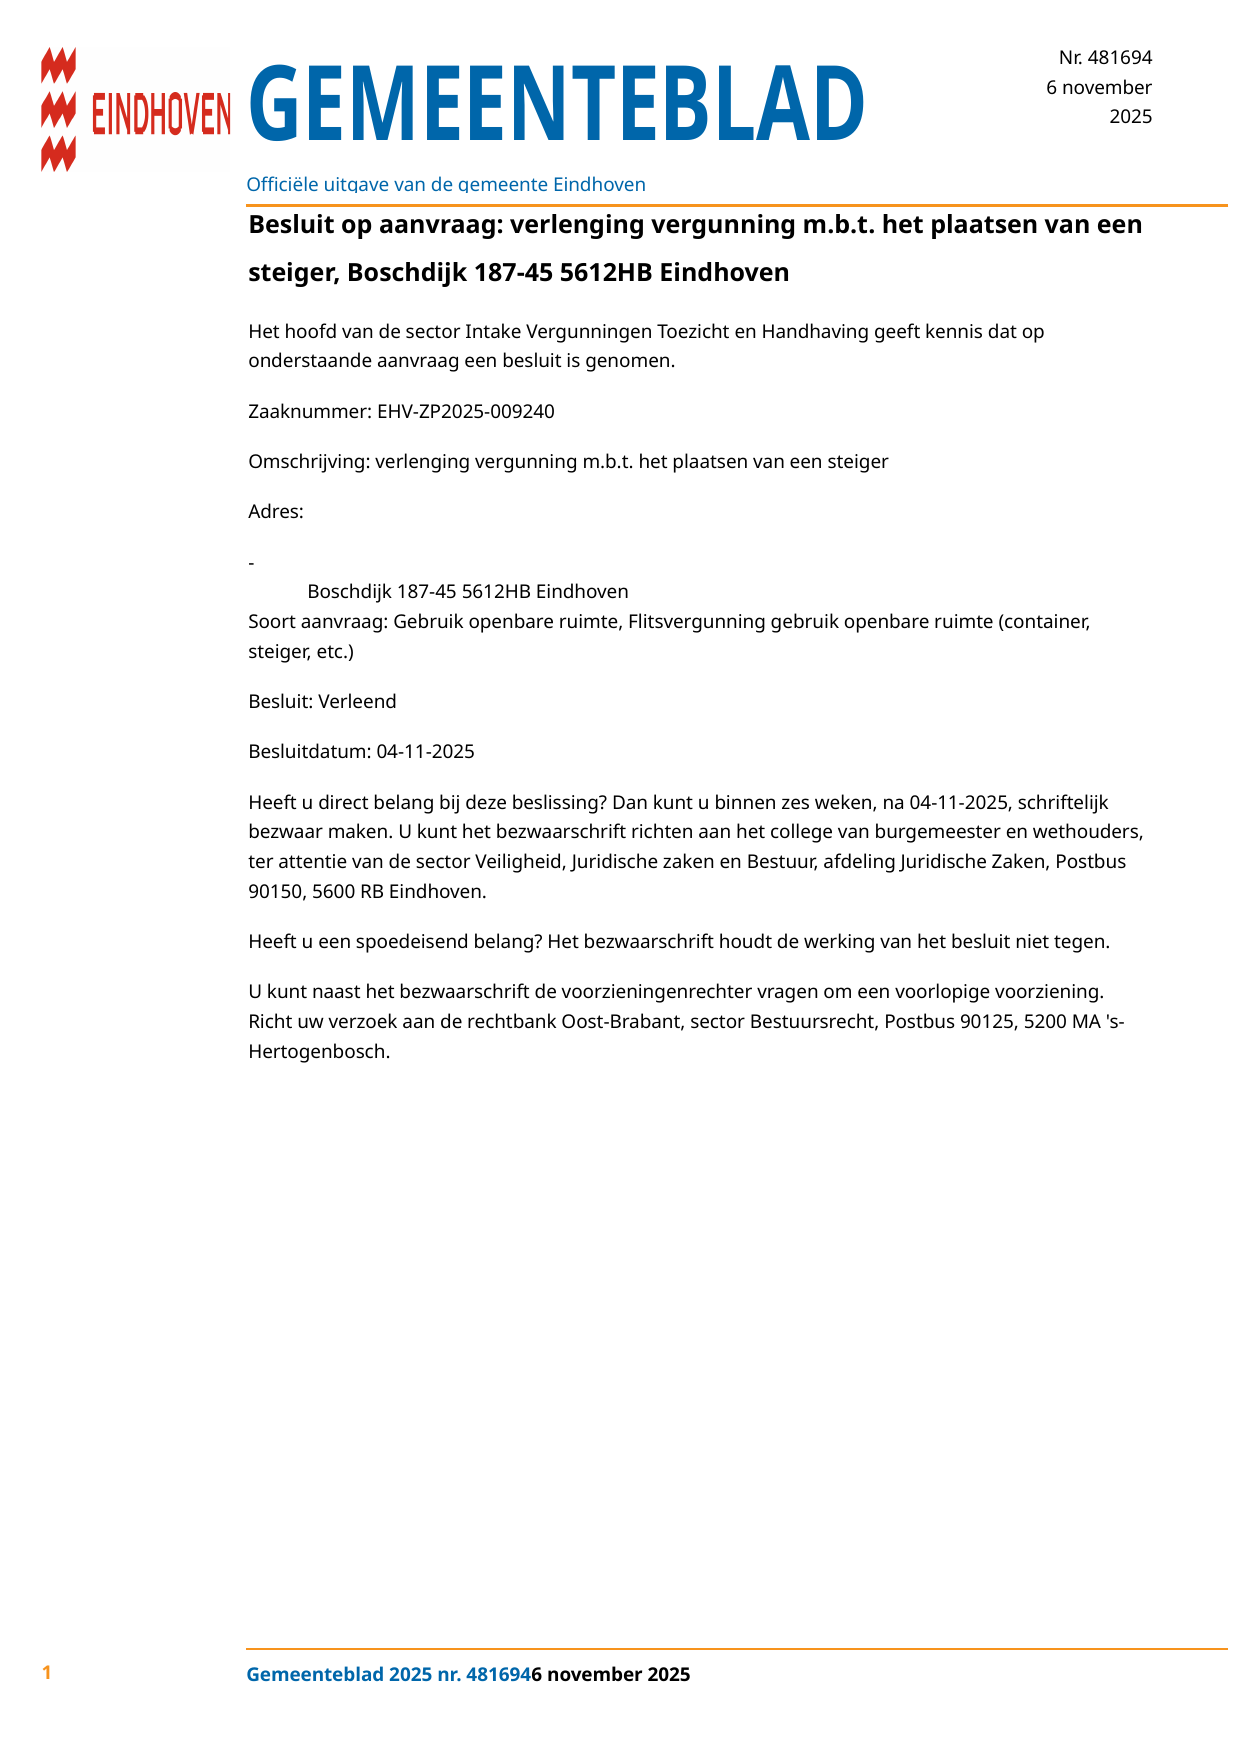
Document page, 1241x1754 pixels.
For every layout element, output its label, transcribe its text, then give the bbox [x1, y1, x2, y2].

text Besluit op aanvraag: verlenging vergunning m.b.t. het plaatsen van een steiger, Boschdijk 187-45 5612HB Eindhoven [248, 207, 1152, 288]
picture [41, 47, 231, 172]
text U kunt naast het bezwaarschrift de voorzieningenrechter vragen om een voorlopige voorziening. Richt uw verzoek aan de rechtbank Oost-Brabant, sector Bestuursrecht, Postbus 90125, 5200 MA 's-Hertogenbosch. [248, 979, 1152, 1064]
text Omschrijving: verlenging vergunning m.b.t. het plaatsen van een steiger [248, 448, 1152, 474]
text Adres: [248, 499, 1152, 524]
text Heeft u een spoedeisend belang? Het bezwaarschrift houdt de werking van het besluit niet tegen. [248, 928, 1152, 954]
text Besluit: Verleend [248, 688, 1152, 714]
list Boschdijk 187-45 5612HB Eindhoven [248, 579, 1152, 604]
text Besluitdatum: 04-11-2025 [248, 739, 1152, 764]
text Heeft u direct belang bij deze beslissing? Dan kunt u binnen zes weken, na 04-11-2025, schriftelijk bezwaar maken. U kunt het bezwaarschrift richten aan het college van burgemeester en wethouders, ter attentie van de sector Veiligheid, Juridische zaken en Bestuur, afdeling Juridische Zaken, Postbus 90150, 5600 RB Eindhoven. [248, 789, 1152, 904]
text Zaaknummer: EHV-ZP2025-009240 [248, 398, 1152, 424]
text Soort aanvraag: Gebruik openbare ruimte, Flitsvergunning gebruik openbare ruimte (container, steiger, etc.) [248, 608, 1152, 664]
text Het hoofd van de sector Intake Vergunningen Toezicht en Handhaving geeft kennis dat op onderstaande aanvraag een besluit is genomen. [248, 318, 1152, 373]
